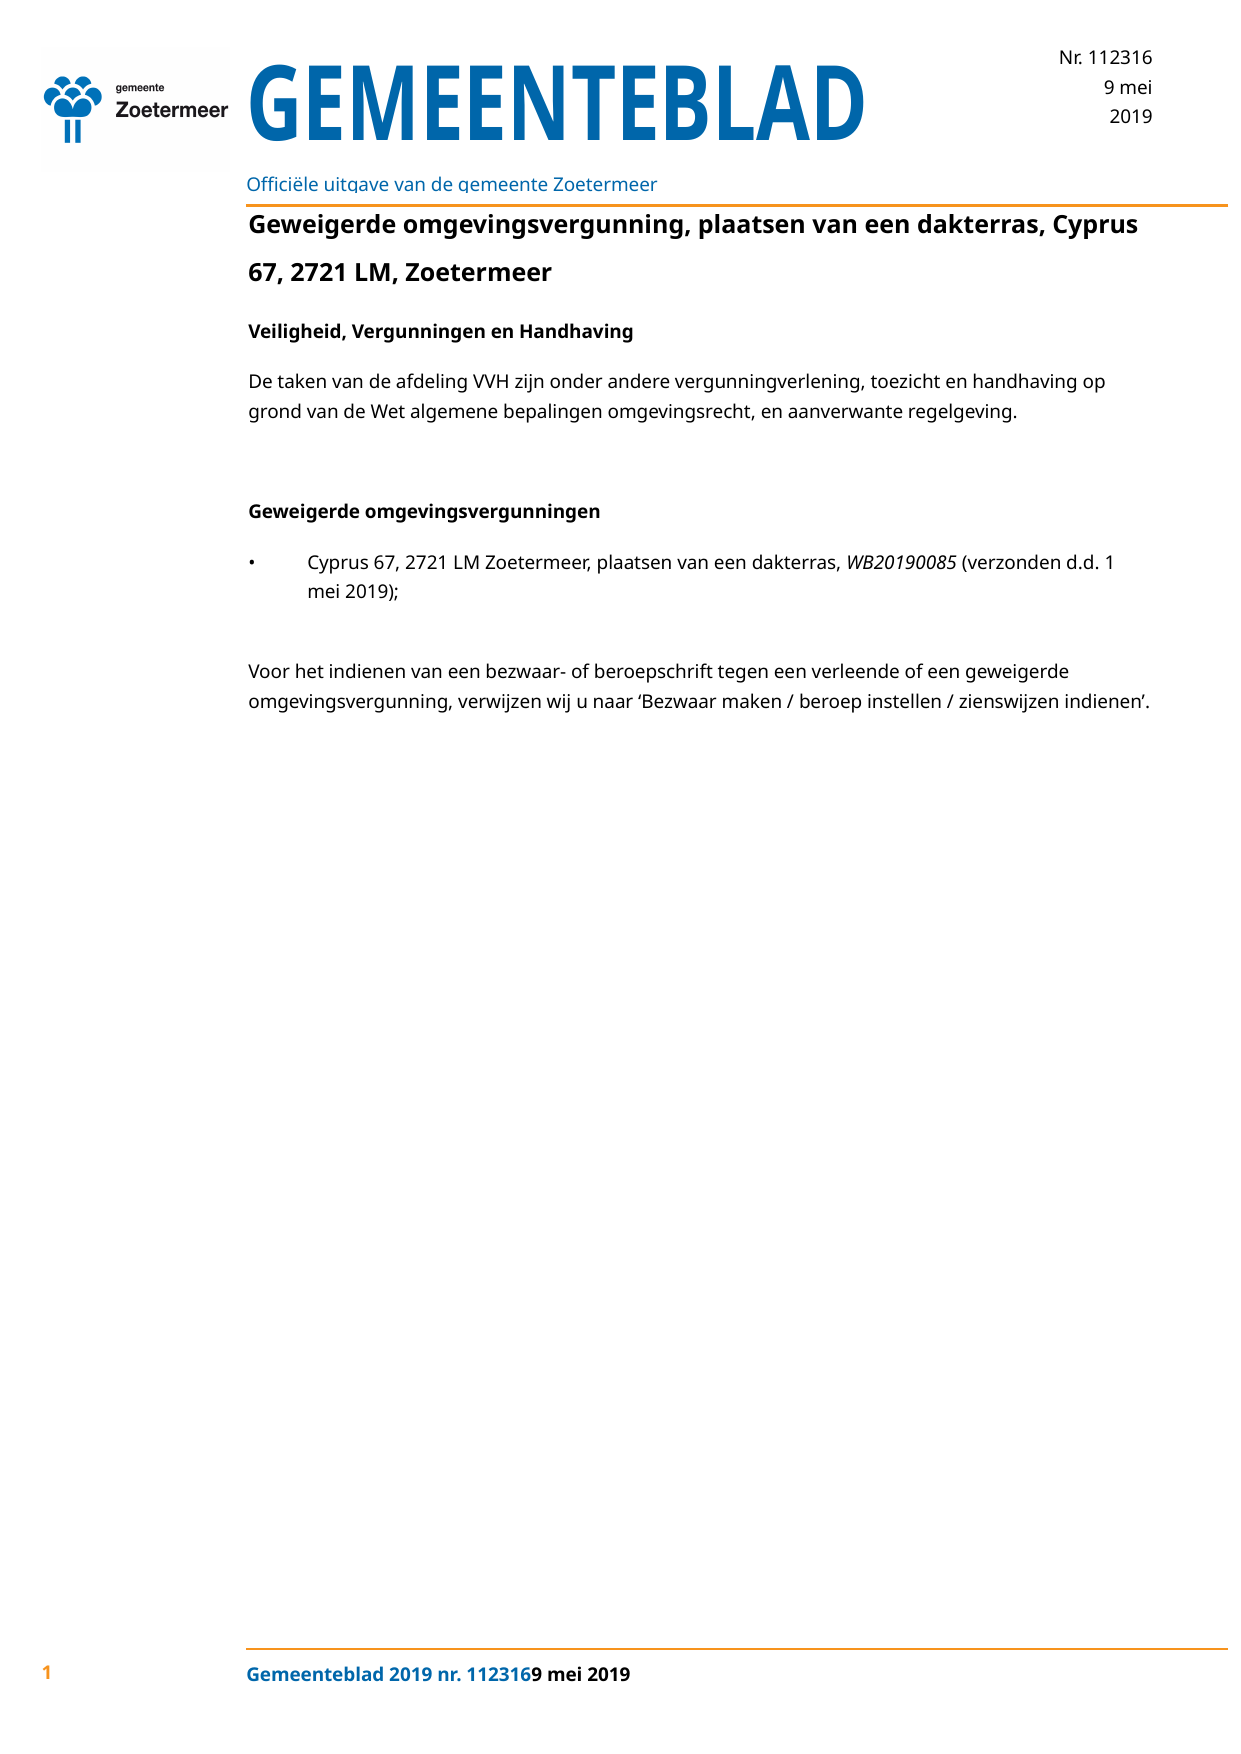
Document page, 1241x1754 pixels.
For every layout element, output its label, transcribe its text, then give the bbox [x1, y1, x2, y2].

picture [41, 47, 231, 172]
text Veiligheid, Vergunningen en Handhaving [248, 318, 1152, 344]
list Cyprus 67, 2721 LM Zoetermeer, plaatsen van een dakterras, WB20190085 (verzonden d.d. 1 mei 2019); [248, 549, 1152, 604]
text Geweigerde omgevingsvergunningen [248, 499, 1152, 524]
text Voor het indienen van een bezwaar- of beroepschrift tegen een verleende of een geweigerde omgevingsvergunning, verwijzen wij u naar ‘Bezwaar maken / beroep instellen / zienswijzen indienen’. [248, 659, 1152, 714]
text De taken van de afdeling VVH zijn onder andere vergunningverlening, toezicht en handhaving op grond van de Wet algemene bepalingen omgevingsrecht, en aanverwante regelgeving. [248, 368, 1152, 424]
text Geweigerde omgevingsvergunning, plaatsen van een dakterras, Cyprus 67, 2721 LM, Zoetermeer [248, 207, 1152, 288]
